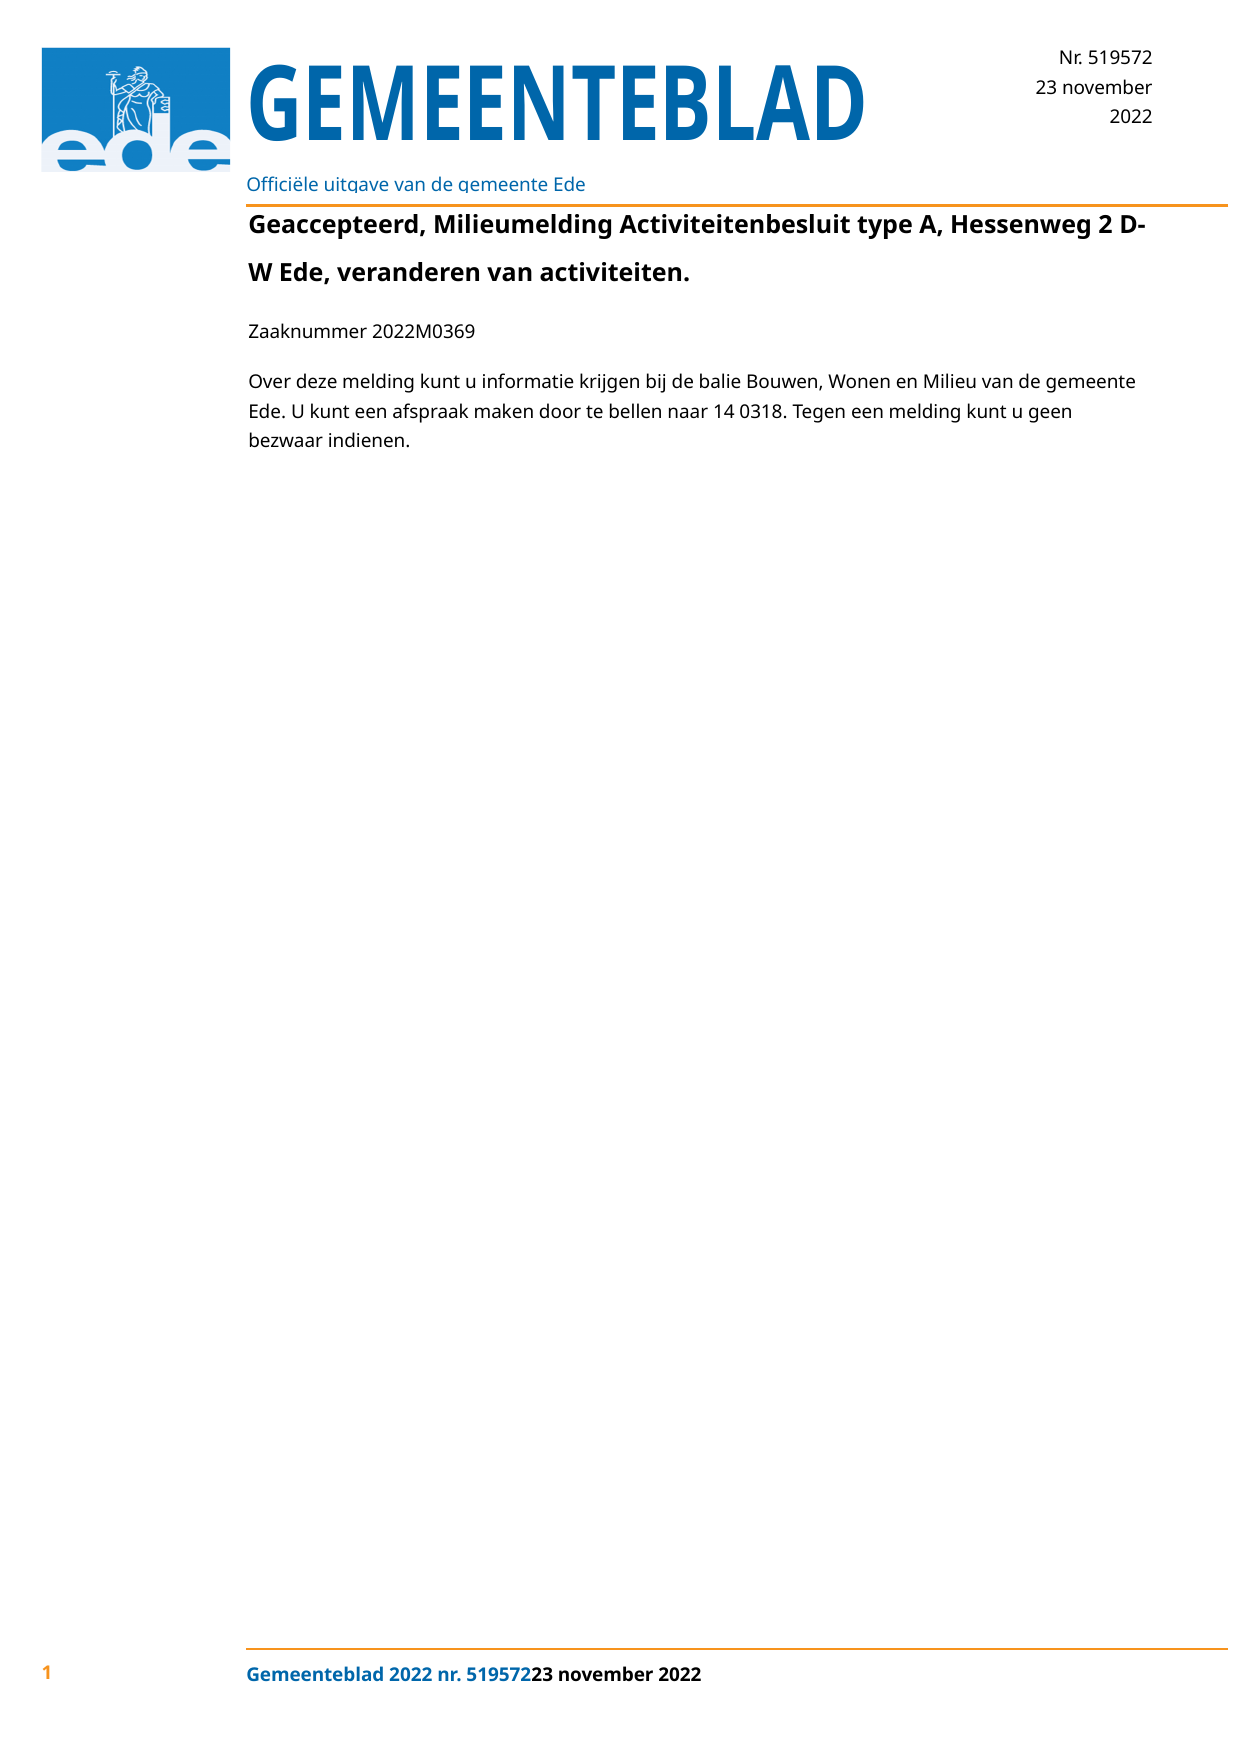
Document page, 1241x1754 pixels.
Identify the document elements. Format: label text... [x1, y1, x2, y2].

picture [41, 47, 231, 172]
text Over deze melding kunt u informatie krijgen bij de balie Bouwen, Wonen en Milieu van de gemeente Ede. U kunt een afspraak maken door te bellen naar 14 0318. Tegen een melding kunt u geen bezwaar indienen. [248, 368, 1152, 453]
text Zaaknummer 2022M0369 [248, 318, 1152, 344]
text Geaccepteerd, Milieumelding Activiteitenbesluit type A, Hessenweg 2 D-W Ede, veranderen van activiteiten. [248, 207, 1152, 288]
